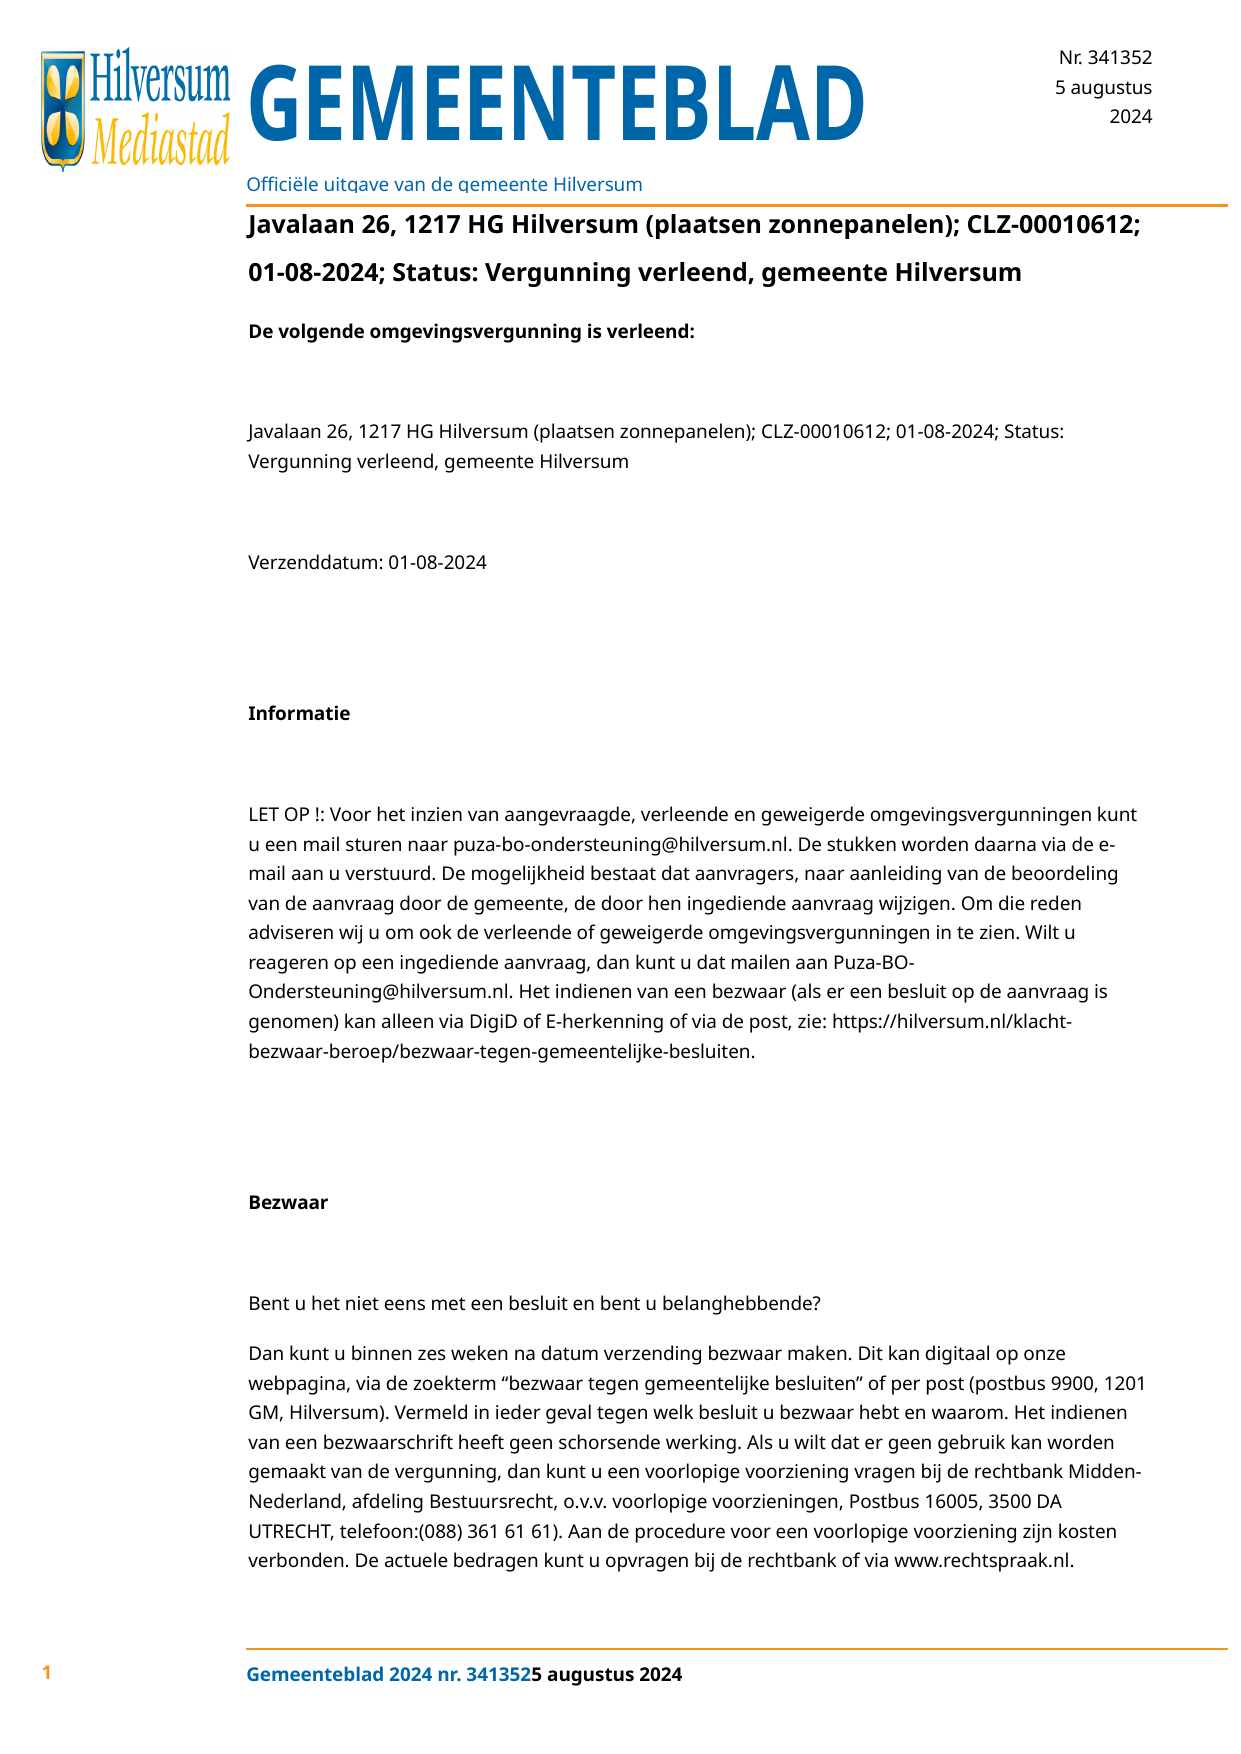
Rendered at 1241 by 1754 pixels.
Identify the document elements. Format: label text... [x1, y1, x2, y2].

picture [41, 47, 231, 172]
text Informatie [248, 700, 1152, 726]
text LET OP !: Voor het inzien van aangevraagde, verleende en geweigerde omgevingsvergunningen kunt u een mail sturen naar puza-bo-ondersteuning@hilversum.nl. De stukken worden daarna via de e-mail aan u verstuurd. De mogelijkheid bestaat dat aanvragers, naar aanleiding van de beoordeling van de aanvraag door de gemeente, de door hen ingediende aanvraag wijzigen. Om die reden adviseren wij u om ook de verleende of geweigerde omgevingsvergunningen in te zien. Wilt u reageren op een ingediende aanvraag, dan kunt u dat mailen aan Puza-BO-Ondersteuning@hilversum.nl. Het indienen van een bezwaar (als er een besluit op de aanvraag is genomen) kan alleen via DigiD of E-herkenning of via de post, zie: https://hilversum.nl/klacht-bezwaar-beroep/bezwaar-tegen-gemeentelijke-besluiten. [248, 801, 1152, 1064]
text Bezwaar [248, 1189, 1152, 1215]
text De volgende omgevingsvergunning is verleend: [248, 318, 1152, 344]
text Bent u het niet eens met een besluit en bent u belanghebbende? [248, 1290, 1152, 1316]
text Dan kunt u binnen zes weken na datum verzending bezwaar maken. Dit kan digitaal op onze webpagina, via de zoekterm “bezwaar tegen gemeentelijke besluiten” of per post (postbus 9900, 1201 GM, Hilversum). Vermeld in ieder geval tegen welk besluit u bezwaar hebt en waarom. Het indienen van een bezwaarschrift heeft geen schorsende werking. Als u wilt dat er geen gebruik kan worden gemaakt van de vergunning, dan kunt u een voorlopige voorziening vragen bij de rechtbank Midden-Nederland, afdeling Bestuursrecht, o.v.v. voorlopige voorzieningen, Postbus 16005, 3500 DA UTRECHT, telefoon:(088) 361 61 61). Aan de procedure voor een voorlopige voorziening zijn kosten verbonden. De actuele bedragen kunt u opvragen bij de rechtbank of via www.rechtspraak.nl. [248, 1340, 1152, 1573]
text Javalaan 26, 1217 HG Hilversum (plaatsen zonnepanelen); CLZ-00010612; 01-08-2024; Status: Vergunning verleend, gemeente Hilversum [248, 419, 1152, 474]
text Verzenddatum: 01-08-2024 [248, 549, 1152, 575]
text Javalaan 26, 1217 HG Hilversum (plaatsen zonnepanelen); CLZ-00010612; 01-08-2024; Status: Vergunning verleend, gemeente Hilversum [248, 207, 1152, 288]
